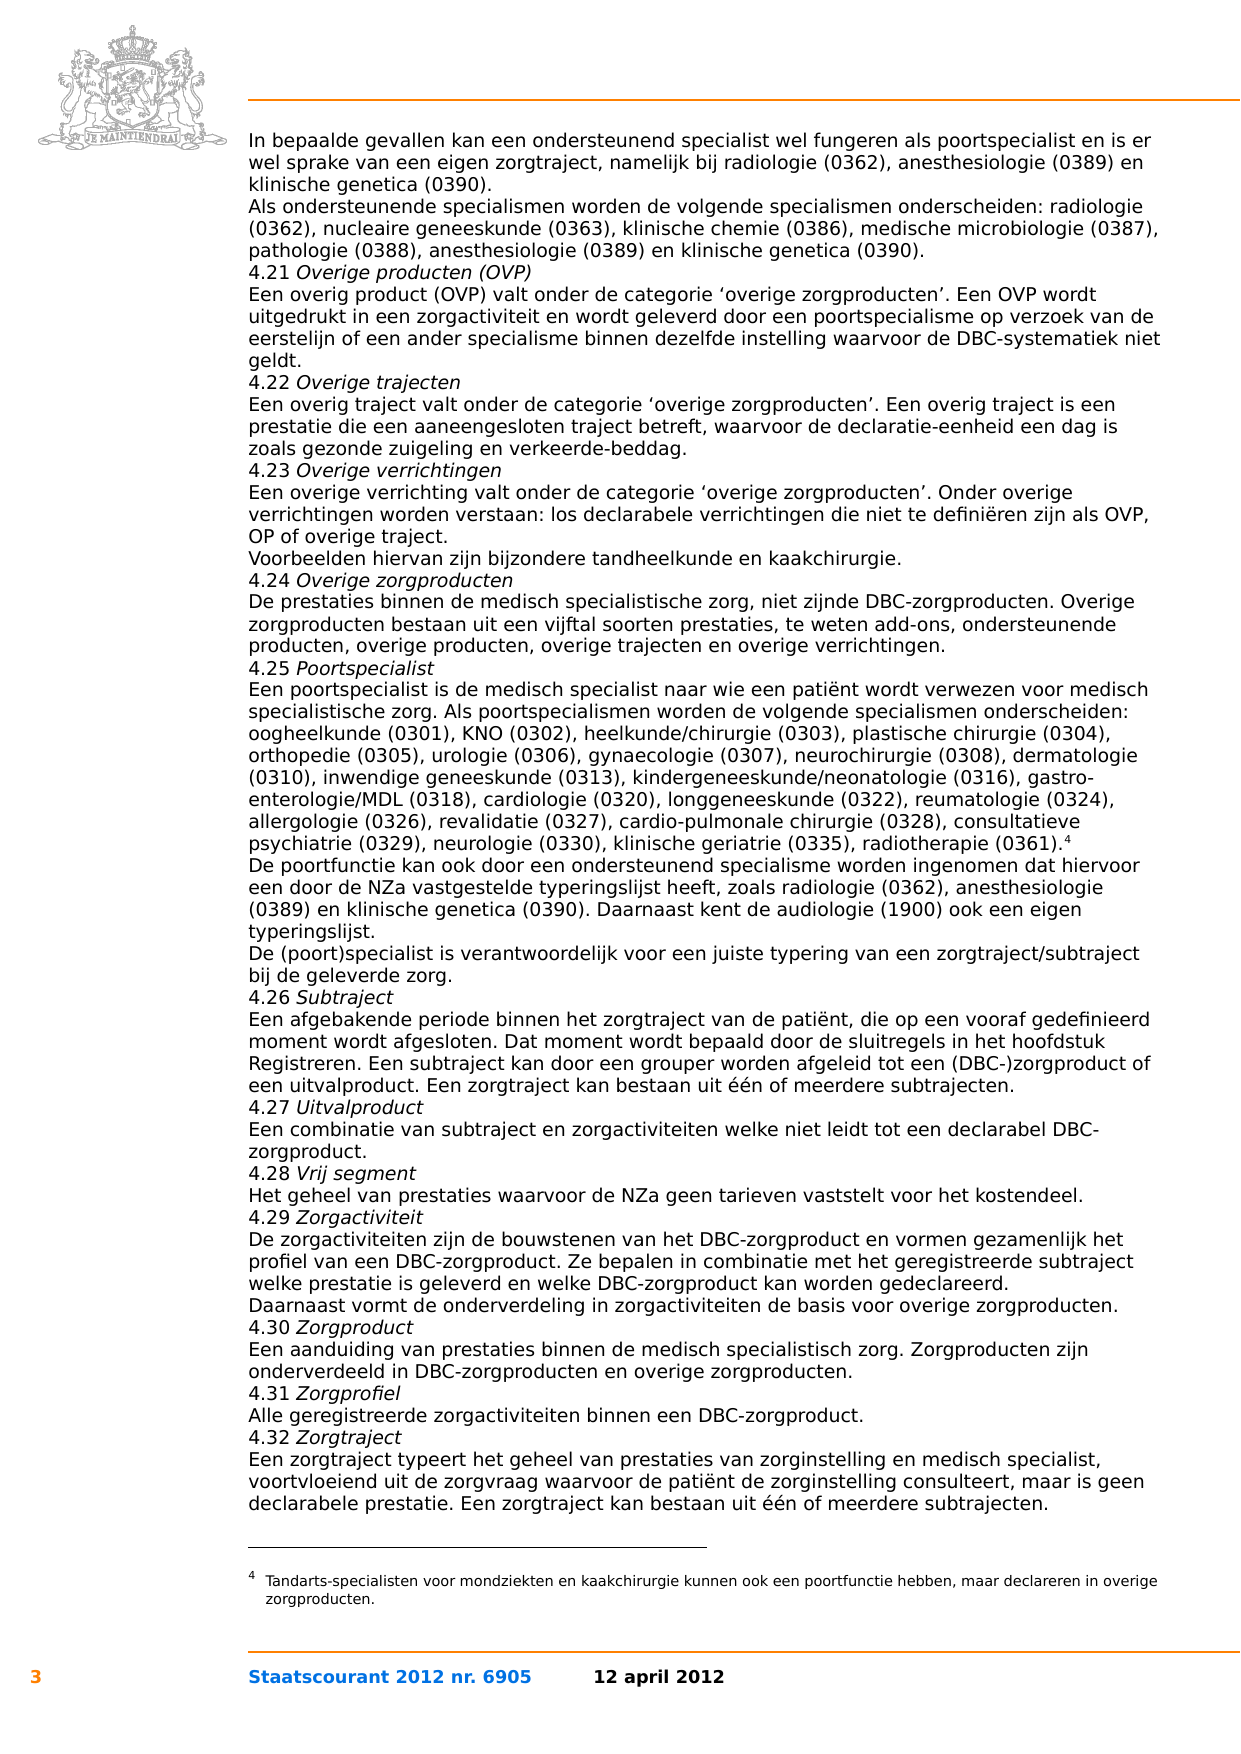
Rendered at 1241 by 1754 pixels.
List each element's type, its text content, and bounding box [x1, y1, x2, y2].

picture [38, 25, 227, 150]
text De zorgactiviteiten zijn de bouwstenen van het DBC-zorgproduct en vormen gezamenlijk het profiel van een DBC-zorgproduct. Ze bepalen in combinatie met het geregistreerde subtraject welke prestatie is geleverd en welke DBC-zorgproduct kan worden gedeclareerd. [248, 1229, 1163, 1295]
text Tandarts-specialisten voor mondziekten en kaakchirurgie kunnen ook een poortfunctie hebben, maar declareren in overige zorgproducten. [248, 1569, 1163, 1608]
text Het geheel van prestaties waarvoor de NZa geen tarieven vaststelt voor het kostendeel. [248, 1185, 1163, 1207]
text 4.31 Zorgprofiel [248, 1383, 1163, 1405]
text Daarnaast vormt de onderverdeling in zorgactiviteiten de basis voor overige zorgproducten. [248, 1295, 1163, 1317]
text 4.28 Vrij segment [248, 1163, 1163, 1185]
text Een combinatie van subtraject en zorgactiviteiten welke niet leidt tot een declarabel DBC-zorgproduct. [248, 1119, 1163, 1163]
text De poortfunctie kan ook door een ondersteunend specialisme worden ingenomen dat hiervoor een door de NZa vastgestelde typeringslijst heeft, zoals radiologie (0362), anesthesiologie (0389) en klinische genetica (0390). Daarnaast kent de audiologie (1900) ook een eigen typeringslijst. [248, 855, 1163, 943]
text Een overig traject valt onder de categorie ‘overige zorgproducten’. Een overig traject is een prestatie die een aaneengesloten traject betreft, waarvoor de declaratie-eenheid een dag is zoals gezonde zuigeling en verkeerde-beddag. [248, 394, 1163, 459]
text 4.24 Overige zorgproducten [248, 569, 1163, 591]
text De (poort)specialist is verantwoordelijk voor een juiste typering van een zorgtraject/subtraject bij de geleverde zorg. [248, 943, 1163, 987]
text 4.29 Zorgactiviteit [248, 1207, 1163, 1229]
text 4.25 Poortspecialist [248, 657, 1163, 679]
text 4.23 Overige verrichtingen [248, 459, 1163, 482]
text Als ondersteunende specialismen worden de volgende specialismen onderscheiden: radiologie (0362), nucleaire geneeskunde (0363), klinische chemie (0386), medische microbiologie (0387), pathologie (0388), anesthesiologie (0389) en klinische genetica (0390). [248, 196, 1163, 262]
text Een overig product (OVP) valt onder de categorie ‘overige zorgproducten’. Een OVP wordt uitgedrukt in een zorgactiviteit en wordt geleverd door een poortspecialisme op verzoek van de eerstelijn of een ander specialisme binnen dezelfde instelling waarvoor de DBC-systematiek niet geldt. [248, 284, 1163, 372]
text Een afgebakende periode binnen het zorgtraject van de patiënt, die op een vooraf gedefinieerd moment wordt afgesloten. Dat moment wordt bepaald door de sluitregels in het hoofdstuk Registreren. Een subtraject kan door een grouper worden afgeleid tot een (DBC-)zorgproduct of een uitvalproduct. Een zorgtraject kan bestaan uit één of meerdere subtrajecten. [248, 1009, 1163, 1097]
text In bepaalde gevallen kan een ondersteunend specialist wel fungeren als poortspecialist en is er wel sprake van een eigen zorgtraject, namelijk bij radiologie (0362), anesthesiologie (0389) en klinische genetica (0390). [248, 130, 1163, 196]
text Een overige verrichting valt onder de categorie ‘overige zorgproducten’. Onder overige verrichtingen worden verstaan: los declarabele verrichtingen die niet te definiëren zijn als OVP, OP of overige traject. [248, 482, 1163, 547]
text Een zorgtraject typeert het geheel van prestaties van zorginstelling en medisch specialist, voortvloeiend uit de zorgvraag waarvoor de patiënt de zorginstelling consulteert, maar is geen declarabele prestatie. Een zorgtraject kan bestaan uit één of meerdere subtrajecten. [248, 1449, 1163, 1514]
text 4.30 Zorgproduct [248, 1317, 1163, 1339]
text Voorbeelden hiervan zijn bijzondere tandheelkunde en kaakchirurgie. [248, 547, 1163, 569]
text 4.26 Subtraject [248, 987, 1163, 1009]
text Alle geregistreerde zorgactiviteiten binnen een DBC-zorgproduct. [248, 1405, 1163, 1427]
text 4.22 Overige trajecten [248, 372, 1163, 394]
text 4.27 Uitvalproduct [248, 1097, 1163, 1119]
text Een poortspecialist is de medisch specialist naar wie een patiënt wordt verwezen voor medisch specialistische zorg. Als poortspecialismen worden de volgende specialismen onderscheiden: oogheelkunde (0301), KNO (0302), heelkunde/chirurgie (0303), plastische chirurgie (0304), orthopedie (0305), urologie (0306), gynaecologie (0307), neurochirurgie (0308), dermatologie (0310), inwendige geneeskunde (0313), kindergeneeskunde/neonatologie (0316), gastro-enterologie/MDL (0318), cardiologie (0320), longgeneeskunde (0322), reumatologie (0324), allergologie (0326), revalidatie (0327), cardio-pulmonale chirurgie (0328), consultatieve psychiatrie (0329), neurologie (0330), klinische geriatrie (0335), radiotherapie (0361). [248, 679, 1163, 855]
text 4.21 Overige producten (OVP) [248, 262, 1163, 284]
text Een aanduiding van prestaties binnen de medisch specialistisch zorg. Zorgproducten zijn onderverdeeld in DBC-zorgproducten en overige zorgproducten. [248, 1339, 1163, 1383]
text 4.32 Zorgtraject [248, 1427, 1163, 1449]
text De prestaties binnen de medisch specialistische zorg, niet zijnde DBC-zorgproducten. Overige zorgproducten bestaan uit een vijftal soorten prestaties, te weten add-ons, ondersteunende producten, overige producten, overige trajecten en overige verrichtingen. [248, 591, 1163, 657]
